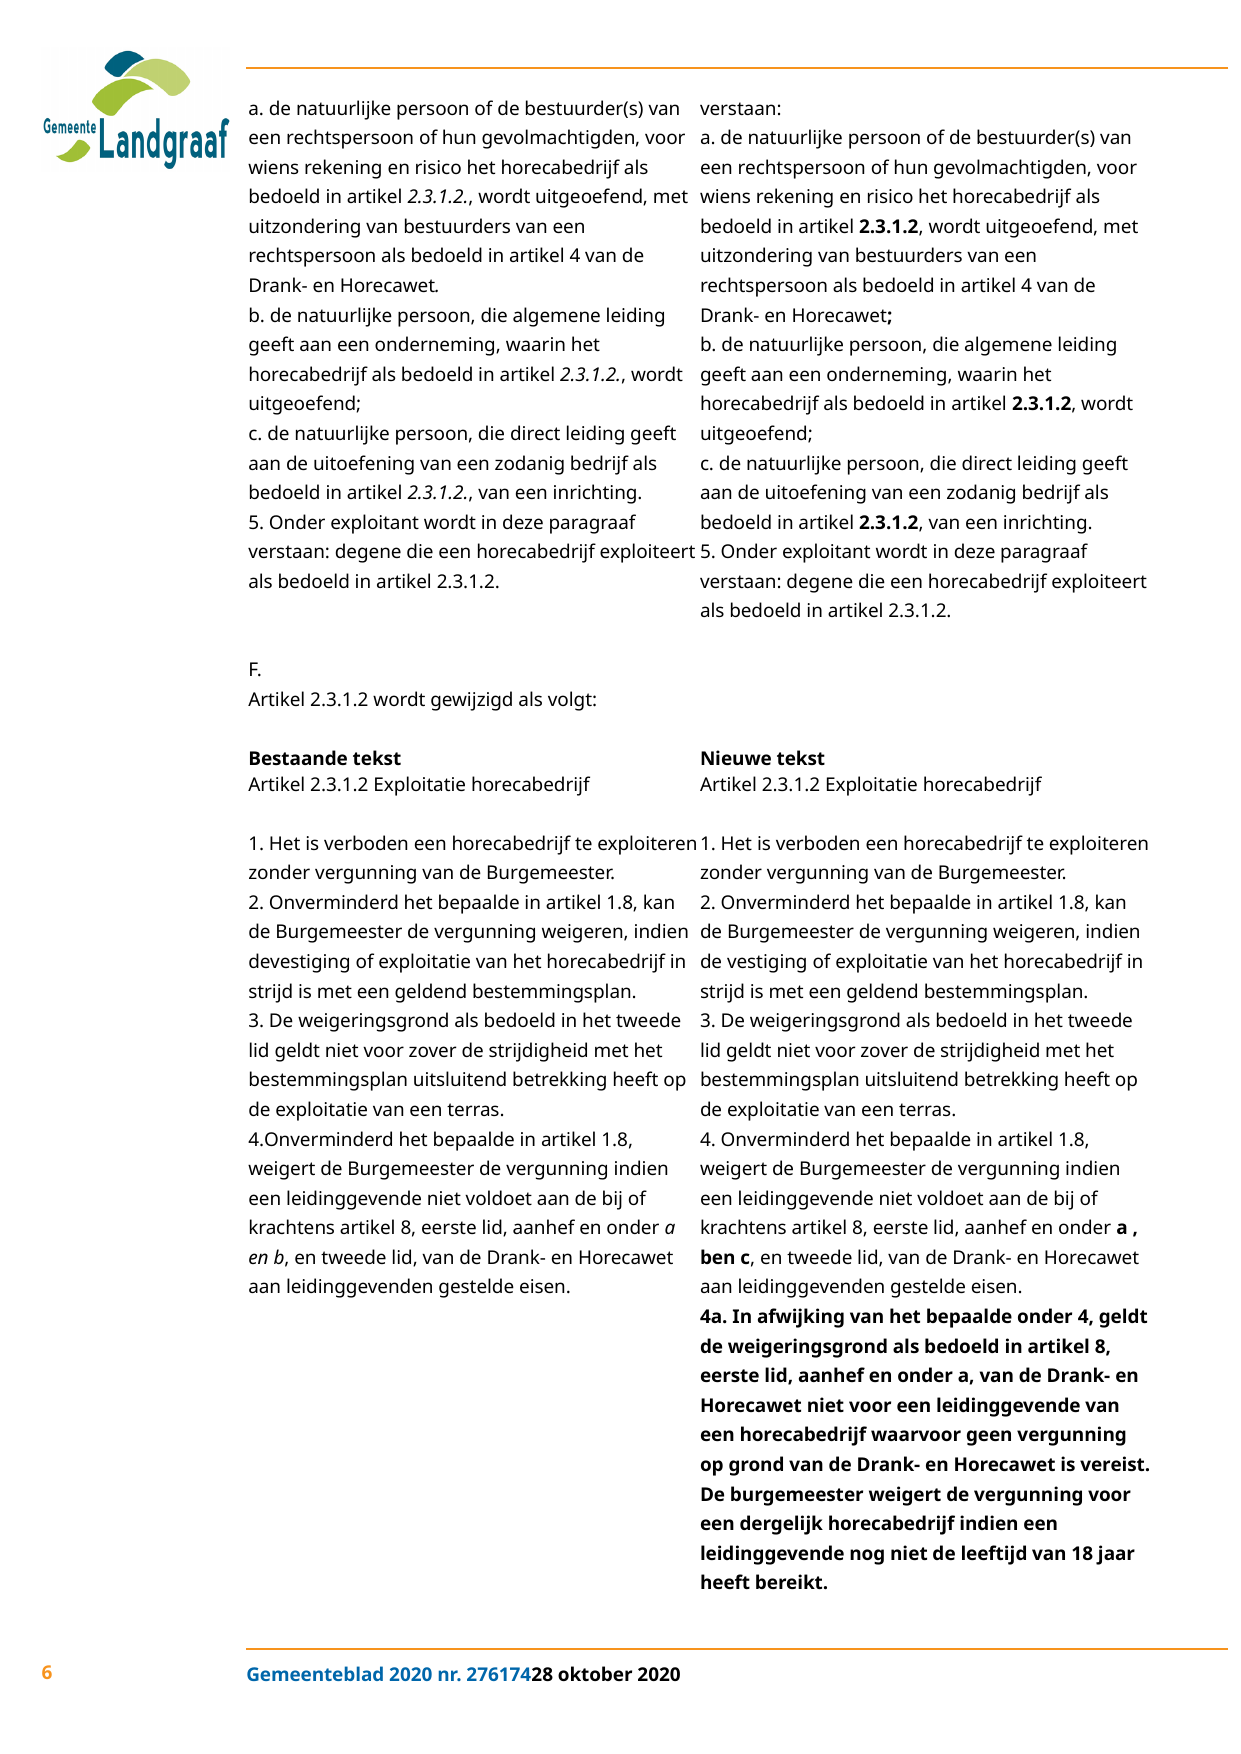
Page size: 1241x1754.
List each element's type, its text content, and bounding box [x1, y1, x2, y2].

table_cell Artikel 2.3.1.2 Exploitatie horecabedrijf 1. Het is verboden een horecabedrijf te exploiteren zonder vergunning van de Burgemeester. 2. Onverminderd het bepaalde in artikel 1.8, kan de Burgemeester de vergunning weigeren, indien devestiging of exploitatie van het horecabedrijf in strijd is met een geldend bestemmingsplan. 3. De weigeringsgrond als bedoeld in het tweede lid geldt niet voor zover de strijdigheid met het bestemmingsplan uitsluitend betrekking heeft op de exploitatie van een terras. 4.Onverminderd het bepaalde in artikel 1.8, weigert de Burgemeester de vergunning indien een leidinggevende niet voldoet aan de bij of krachtens artikel 8, eerste lid, aanhef en onder a en b, en tweede lid, van de Drank- en Horecawet aan leidinggevenden gestelde eisen. [248, 771, 700, 1595]
table_header a. de natuurlijke persoon of de bestuurder(s) van een rechtspersoon of hun gevolmachtigden, voor wiens rekening en risico het horecabedrijf als bedoeld in artikel 2.3.1.2., wordt uitgeoefend, met uitzondering van bestuurders van een rechtspersoon als bedoeld in artikel 4 van de Drank- en Horecawet. b. de natuurlijke persoon, die algemene leiding geeft aan een onderneming, waarin het horecabedrijf als bedoeld in artikel 2.3.1.2., wordt uitgeoefend; c. de natuurlijke persoon, die direct leiding geeft aan de uitoefening van een zodanig bedrijf als bedoeld in artikel 2.3.1.2., van een inrichting. 5. Onder exploitant wordt in deze paragraaf verstaan: degene die een horecabedrijf exploiteert als bedoeld in artikel 2.3.1.2. [248, 95, 700, 623]
text F. [248, 656, 1152, 682]
table_header Nieuwe tekst [700, 745, 1152, 771]
table_header Bestaande tekst [248, 745, 700, 771]
table_header verstaan: a. de natuurlijke persoon of de bestuurder(s) van een rechtspersoon of hun gevolmachtigden, voor wiens rekening en risico het horecabedrijf als bedoeld in artikel 2.3.1.2, wordt uitgeoefend, met uitzondering van bestuurders van een rechtspersoon als bedoeld in artikel 4 van de Drank- en Horecawet; b. de natuurlijke persoon, die algemene leiding geeft aan een onderneming, waarin het horecabedrijf als bedoeld in artikel 2.3.1.2, wordt uitgeoefend; c. de natuurlijke persoon, die direct leiding geeft aan de uitoefening van een zodanig bedrijf als bedoeld in artikel 2.3.1.2, van een inrichting. 5. Onder exploitant wordt in deze paragraaf verstaan: degene die een horecabedrijf exploiteert als bedoeld in artikel 2.3.1.2. [700, 95, 1152, 623]
picture [41, 47, 231, 172]
table_cell Artikel 2.3.1.2 Exploitatie horecabedrijf 1. Het is verboden een horecabedrijf te exploiteren zonder vergunning van de Burgemeester. 2. Onverminderd het bepaalde in artikel 1.8, kan de Burgemeester de vergunning weigeren, indien de vestiging of exploitatie van het horecabedrijf in strijd is met een geldend bestemmingsplan. 3. De weigeringsgrond als bedoeld in het tweede lid geldt niet voor zover de strijdigheid met het bestemmingsplan uitsluitend betrekking heeft op de exploitatie van een terras. 4. Onverminderd het bepaalde in artikel 1.8, weigert de Burgemeester de vergunning indien een leidinggevende niet voldoet aan de bij of krachtens artikel 8, eerste lid, aanhef en onder a , ben c, en tweede lid, van de Drank- en Horecawet aan leidinggevenden gestelde eisen. 4a. In afwijking van het bepaalde onder 4, geldt de weigeringsgrond als bedoeld in artikel 8, eerste lid, aanhef en onder a, van de Drank- en Horecawet niet voor een leidinggevende van een horecabedrijf waarvoor geen vergunning op grond van de Drank- en Horecawet is vereist. De burgemeester weigert de vergunning voor een dergelijk horecabedrijf indien een leidinggevende nog niet de leeftijd van 18 jaar heeft bereikt. [700, 771, 1152, 1595]
text Artikel 2.3.1.2 wordt gewijzigd als volgt: [248, 686, 1152, 712]
